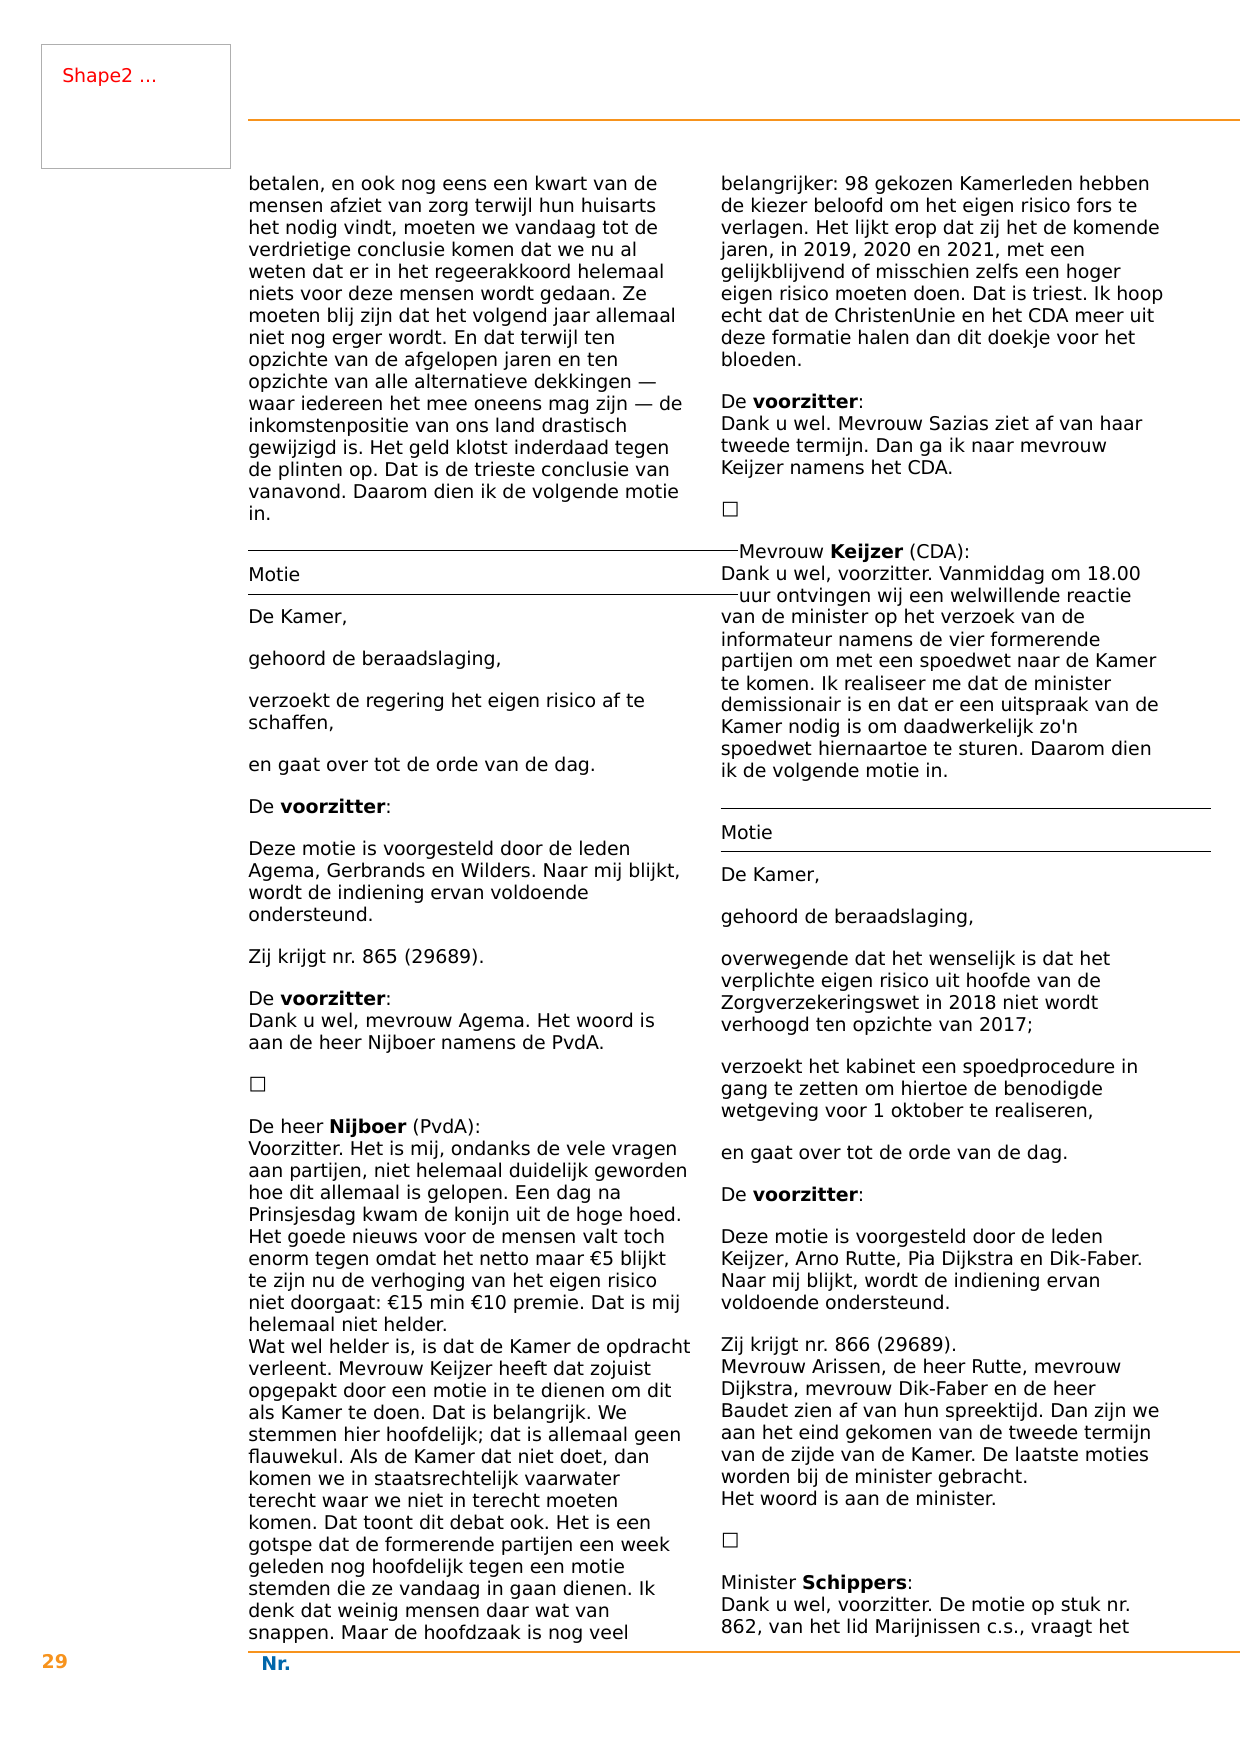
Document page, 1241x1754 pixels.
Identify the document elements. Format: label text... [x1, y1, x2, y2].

text belangrijker: 98 gekozen Kamerleden hebben de kiezer beloofd om het eigen risico fors te verlagen. Het lijkt erop dat zij het de komende jaren, in 2019, 2020 en 2021, met een gelijkblijvend of misschien zelfs een hoger eigen risico moeten doen. Dat is triest. Ik hoop echt dat de ChristenUnie en het CDA meer uit deze formatie halen dan dit doekje voor het bloeden. [721, 173, 1163, 371]
text Dank u wel, voorzitter. Vanmiddag om 18.00 uur ontvingen wij een welwillende reactie van de minister op het verzoek van de informateur namens de vier formerende partijen om met een spoedwet naar de Kamer te komen. Ik realiseer me dat de minister demissionair is en dat er een uitspraak van de Kamer nodig is om daadwerkelijk zo'n spoedwet hiernaartoe te sturen. Daarom dien ik de volgende motie in. [721, 562, 1163, 782]
text De voorzitter: [721, 1184, 1163, 1206]
text De Kamer, [721, 864, 1163, 886]
text De voorzitter: [721, 391, 1163, 413]
text Voorzitter. Het is mij, ondanks de vele vragen aan partijen, niet helemaal duidelijk geworden hoe dit allemaal is gelopen. Een dag na Prinsjesdag kwam de konijn uit de hoge hoed. Het goede nieuws voor de mensen valt toch enorm tegen omdat het netto maar €5 blijkt te zijn nu de verhoging van het eigen risico niet doorgaat: €15 min €10 premie. Dat is mij helemaal niet helder. [248, 1138, 691, 1336]
text De heer Nijboer (PvdA): [248, 1116, 691, 1138]
text verzoekt het kabinet een spoedprocedure in gang te zetten om hiertoe de benodigde wetgeving voor 1 oktober te realiseren, [721, 1056, 1163, 1122]
text verzoekt de regering het eigen risico af te schaffen, [248, 690, 691, 734]
text Mevrouw Arissen, de heer Rutte, mevrouw Dijkstra, mevrouw Dik-Faber en de heer Baudet zien af van hun spreektijd. Dan zijn we aan het eind gekomen van de tweede termijn van de zijde van de Kamer. De laatste moties worden bij de minister gebracht. [721, 1356, 1163, 1488]
text Deze motie is voorgesteld door de leden Agema, Gerbrands en Wilders. Naar mij blijkt, wordt de indiening ervan voldoende ondersteund. [248, 838, 691, 926]
text ⬜ [248, 1074, 691, 1096]
text De voorzitter: [248, 988, 691, 1010]
text en gaat over tot de orde van de dag. [721, 1142, 1163, 1164]
text en gaat over tot de orde van de dag. [248, 754, 691, 776]
text Mevrouw Keijzer (CDA): [721, 541, 1163, 562]
text Dank u wel, voorzitter. De motie op stuk nr. 862, van het lid Marijnissen c.s., vraagt het [721, 1594, 1163, 1638]
text betalen, en ook nog eens een kwart van de mensen afziet van zorg terwijl hun huisarts het nodig vindt, moeten we vandaag tot de verdrietige conclusie komen dat we nu al weten dat er in het regeerakkoord helemaal niets voor deze mensen wordt gedaan. Ze moeten blij zijn dat het volgend jaar allemaal niet nog erger wordt. En dat terwijl ten opzichte van de afgelopen jaren en ten opzichte van alle alternatieve dekkingen — waar iedereen het mee oneens mag zijn — de inkomstenpositie van ons land drastisch gewijzigd is. Het geld klotst inderdaad tegen de plinten op. Dat is de trieste conclusie van vanavond. Daarom dien ik de volgende motie in. [248, 173, 691, 524]
text Het woord is aan de minister. [721, 1488, 1163, 1510]
text De voorzitter: [248, 796, 691, 818]
text gehoord de beraadslaging, [721, 906, 1163, 928]
text ⬜ [721, 1530, 1163, 1552]
text Minister Schippers: [721, 1572, 1163, 1594]
text Deze motie is voorgesteld door de leden Keijzer, Arno Rutte, Pia Dijkstra en Dik-Faber. Naar mij blijkt, wordt de indiening ervan voldoende ondersteund. [721, 1226, 1163, 1314]
text Motie [721, 822, 1163, 844]
text Wat wel helder is, is dat de Kamer de opdracht verleent. Mevrouw Keijzer heeft dat zojuist opgepakt door een motie in te dienen om dit als Kamer te doen. Dat is belangrijk. We stemmen hier hoofdelijk; dat is allemaal geen flauwekul. Als de Kamer dat niet doet, dan komen we in staatsrechtelijk vaarwater terecht waar we niet in terecht moeten komen. Dat toont dit debat ook. Het is een gotspe dat de formerende partijen een week geleden nog hoofdelijk tegen een motie stemden die ze vandaag in gaan dienen. Ik denk dat weinig mensen daar wat van snappen. Maar de hoofdzaak is nog veel [248, 1336, 691, 1643]
text Zij krijgt nr. 866 (29689). [721, 1334, 1163, 1356]
text Dank u wel, mevrouw Agema. Het woord is aan de heer Nijboer namens de PvdA. [248, 1010, 691, 1054]
text overwegende dat het wenselijk is dat het verplichte eigen risico uit hoofde van de Zorgverzekeringswet in 2018 niet wordt verhoogd ten opzichte van 2017; [721, 948, 1163, 1036]
text Dank u wel. Mevrouw Sazias ziet af van haar tweede termijn. Dan ga ik naar mevrouw Keijzer namens het CDA. [721, 413, 1163, 478]
text ⬜ [721, 498, 1163, 521]
text gehoord de beraadslaging, [248, 648, 691, 670]
text Motie [248, 564, 691, 586]
text De Kamer, [248, 606, 691, 628]
text Zij krijgt nr. 865 (29689). [248, 946, 691, 968]
